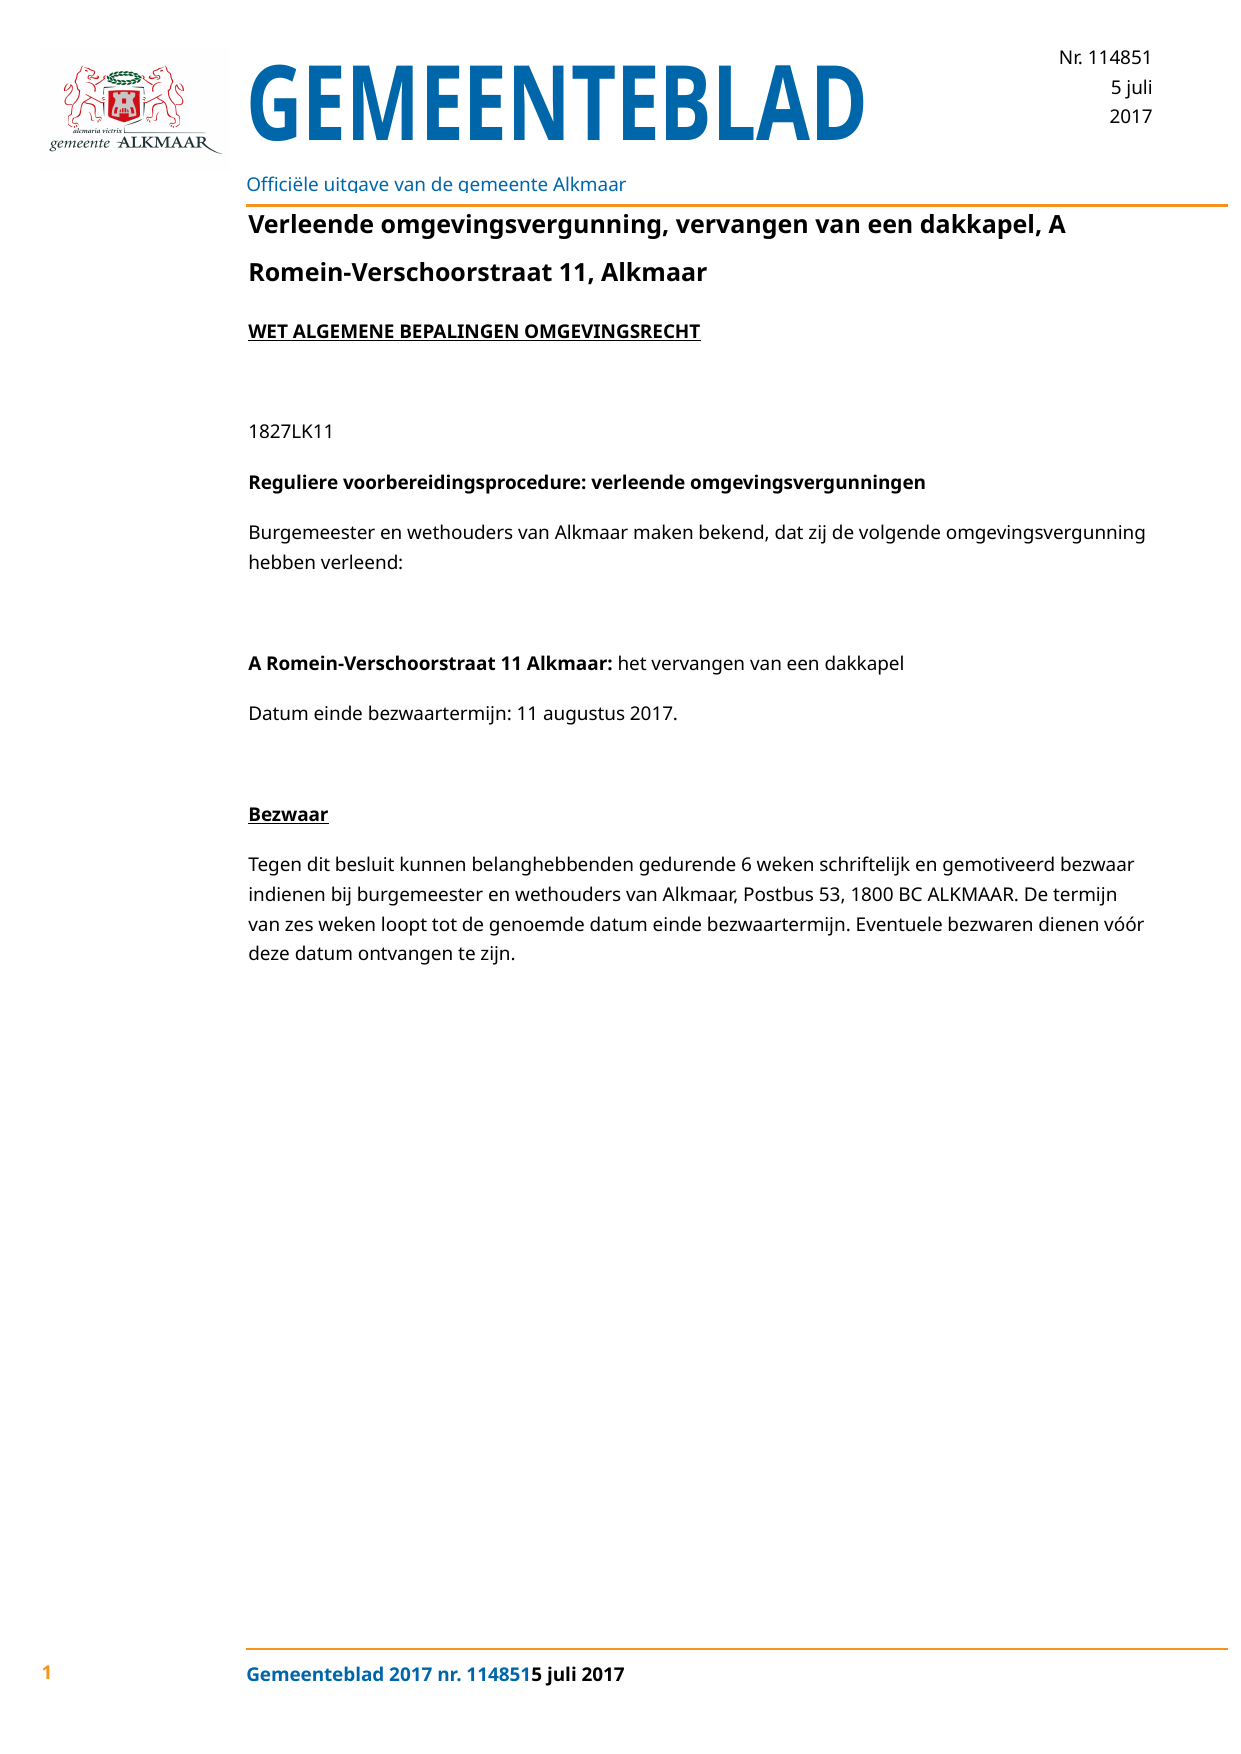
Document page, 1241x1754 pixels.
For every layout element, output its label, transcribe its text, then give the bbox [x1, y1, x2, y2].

text Bezwaar [248, 801, 1152, 827]
text A Romein-Verschoorstraat 11 Alkmaar: het vervangen van een dakkapel [248, 650, 1152, 676]
text Datum einde bezwaartermijn: 11 augustus 2017. [248, 700, 1152, 726]
picture [41, 47, 231, 172]
text WET ALGEMENE BEPALINGEN OMGEVINGSRECHT [248, 318, 1152, 344]
text Burgemeester en wethouders van Alkmaar maken bekend, dat zij de volgende omgevingsvergunning hebben verleend: [248, 519, 1152, 575]
text Reguliere voorbereidingsprocedure: verleende omgevingsvergunningen [248, 469, 1152, 495]
text Tegen dit besluit kunnen belanghebbenden gedurende 6 weken schriftelijk en gemotiveerd bezwaar indienen bij burgemeester en wethouders van Alkmaar, Postbus 53, 1800 BC ALKMAAR. De termijn van zes weken loopt tot de genoemde datum einde bezwaartermijn. Eventuele bezwaren dienen vóór deze datum ontvangen te zijn. [248, 852, 1152, 966]
text 1827LK11 [248, 419, 1152, 444]
text Verleende omgevingsvergunning, vervangen van een dakkapel, A Romein-Verschoorstraat 11, Alkmaar [248, 207, 1152, 288]
